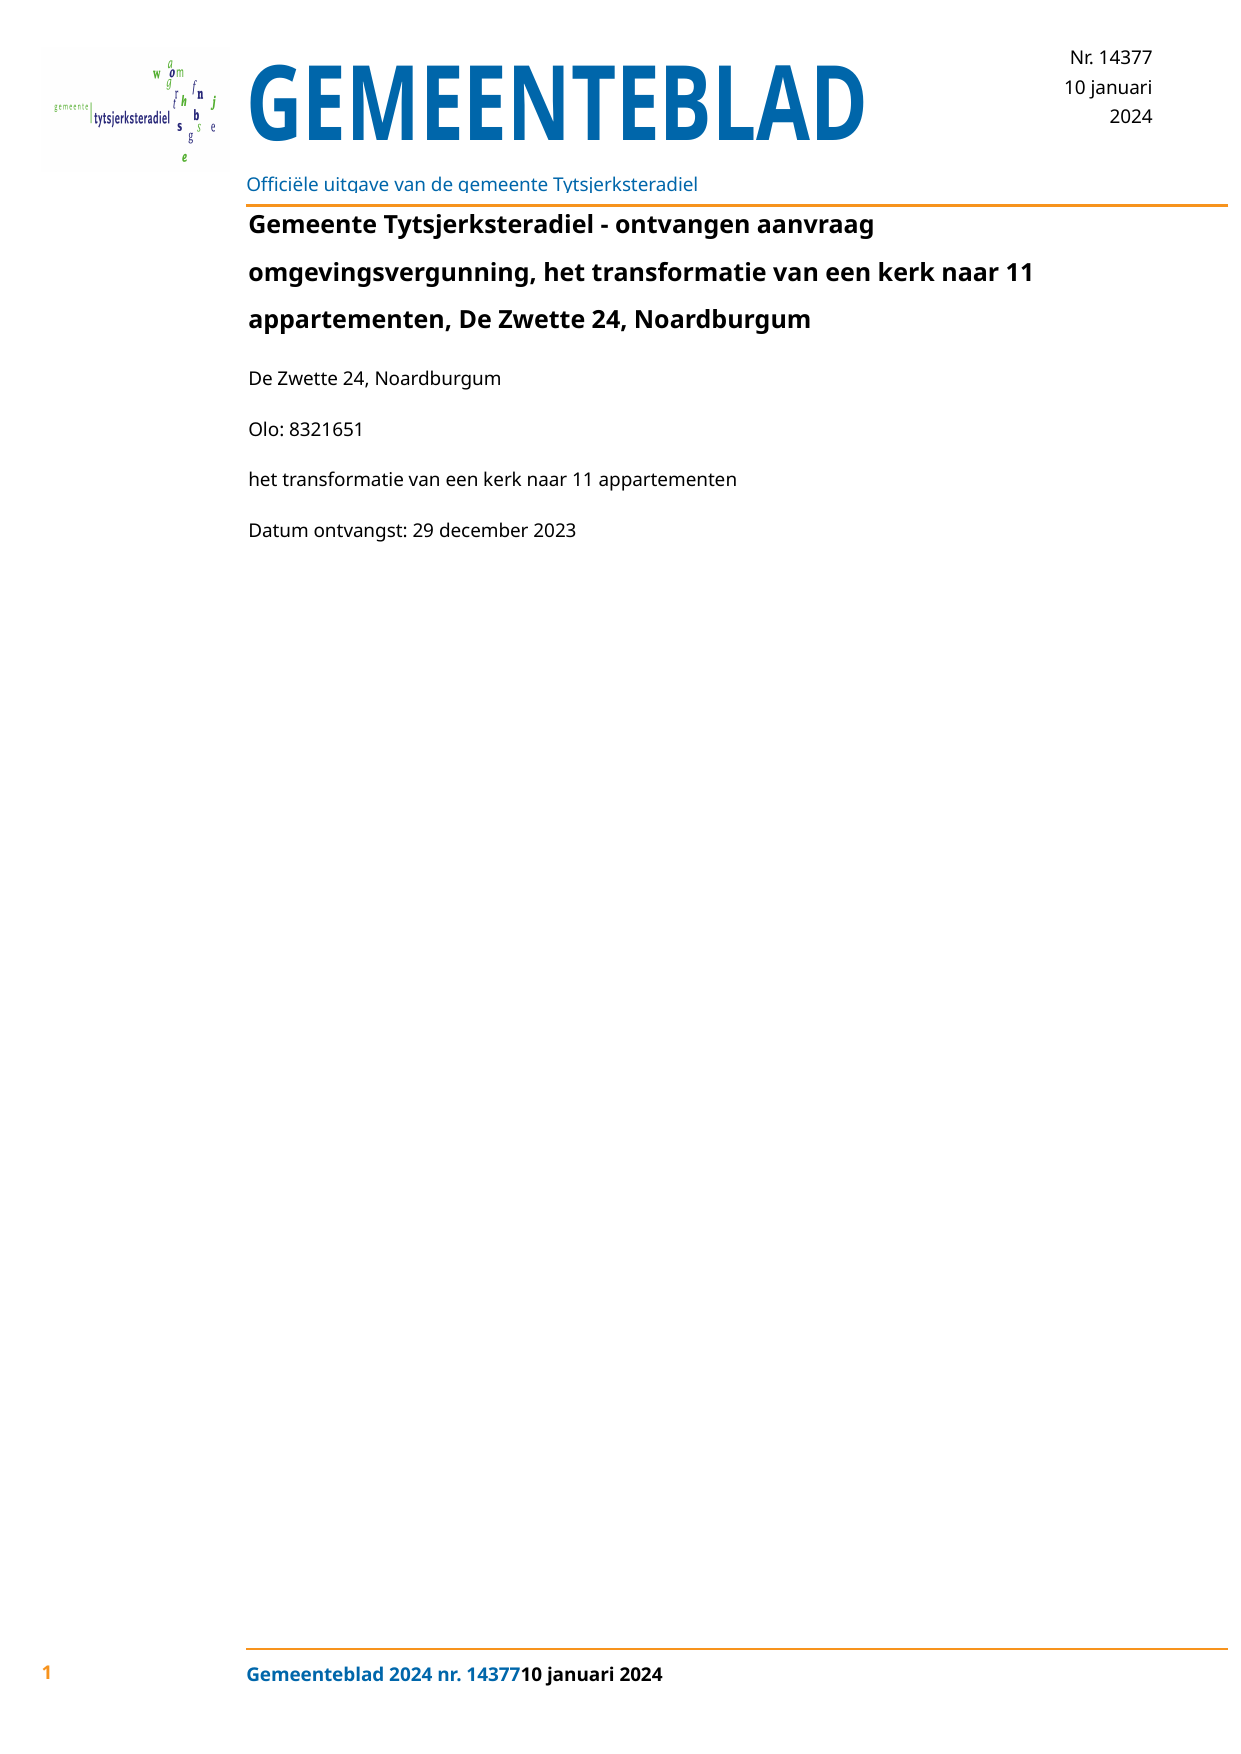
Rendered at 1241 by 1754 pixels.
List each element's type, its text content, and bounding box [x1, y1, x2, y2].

text Datum ontvangst: 29 december 2023 [248, 517, 1152, 542]
text het transformatie van een kerk naar 11 appartementen [248, 466, 1152, 492]
picture [41, 47, 231, 172]
text Olo: 8321651 [248, 416, 1152, 442]
text De Zwette 24, Noardburgum [248, 366, 1152, 391]
text Gemeente Tytsjerksteradiel - ontvangen aanvraag omgevingsvergunning, het transformatie van een kerk naar 11 appartementen, De Zwette 24, Noardburgum [248, 207, 1152, 336]
